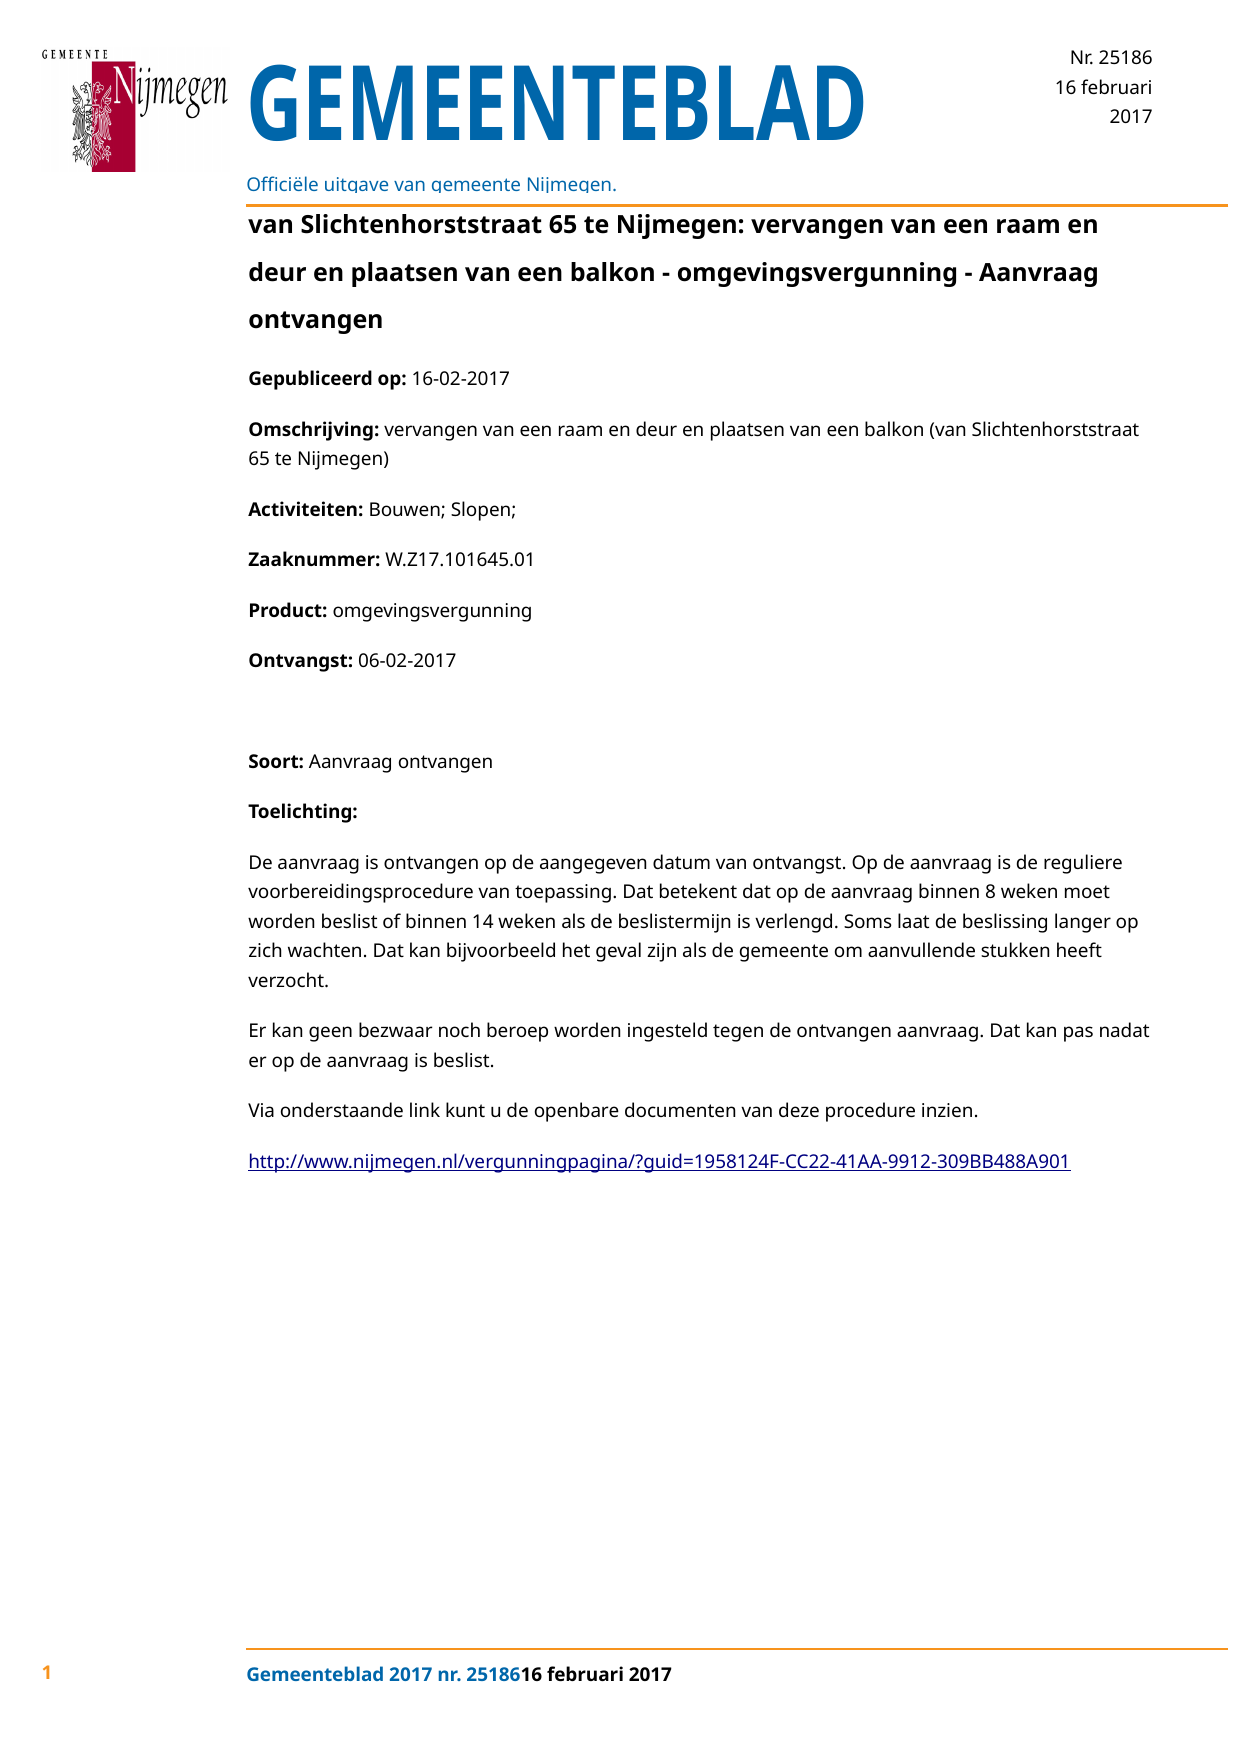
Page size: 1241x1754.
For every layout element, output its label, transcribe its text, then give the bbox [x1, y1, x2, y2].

text Toelichting: [248, 798, 1152, 824]
text Omschrijving: vervangen van een raam en deur en plaatsen van een balkon (van Slichtenhorststraat 65 te Nijmegen) [248, 416, 1152, 471]
text Activiteiten: Bouwen; Slopen; [248, 496, 1152, 522]
text De aanvraag is ontvangen op de aangegeven datum van ontvangst. Op de aanvraag is de reguliere voorbereidingsprocedure van toepassing. Dat betekent dat op de aanvraag binnen 8 weken moet worden beslist of binnen 14 weken als de beslistermijn is verlengd. Soms laat de beslissing langer op zich wachten. Dat kan bijvoorbeeld het geval zijn als de gemeente om aanvullende stukken heeft verzocht. [248, 849, 1152, 993]
text Product: omgevingsvergunning [248, 597, 1152, 622]
text Er kan geen bezwaar noch beroep worden ingesteld tegen de ontvangen aanvraag. Dat kan pas nadat er op de aanvraag is beslist. [248, 1018, 1152, 1073]
text Via onderstaande link kunt u de openbare documenten van deze procedure inzien. [248, 1098, 1152, 1123]
text http://www.nijmegen.nl/vergunningpagina/?guid=1958124F-CC22-41AA-9912-309BB488A901 [248, 1148, 1152, 1174]
text Soort: Aanvraag ontvangen [248, 748, 1152, 774]
text Ontvangst: 06-02-2017 [248, 647, 1152, 673]
text van Slichtenhorststraat 65 te Nijmegen: vervangen van een raam en deur en plaatsen van een balkon - omgevingsvergunning - Aanvraag ontvangen [248, 207, 1152, 336]
text Zaaknummer: W.Z17.101645.01 [248, 546, 1152, 572]
picture [41, 47, 231, 172]
text Gepubliceerd op: 16-02-2017 [248, 366, 1152, 391]
